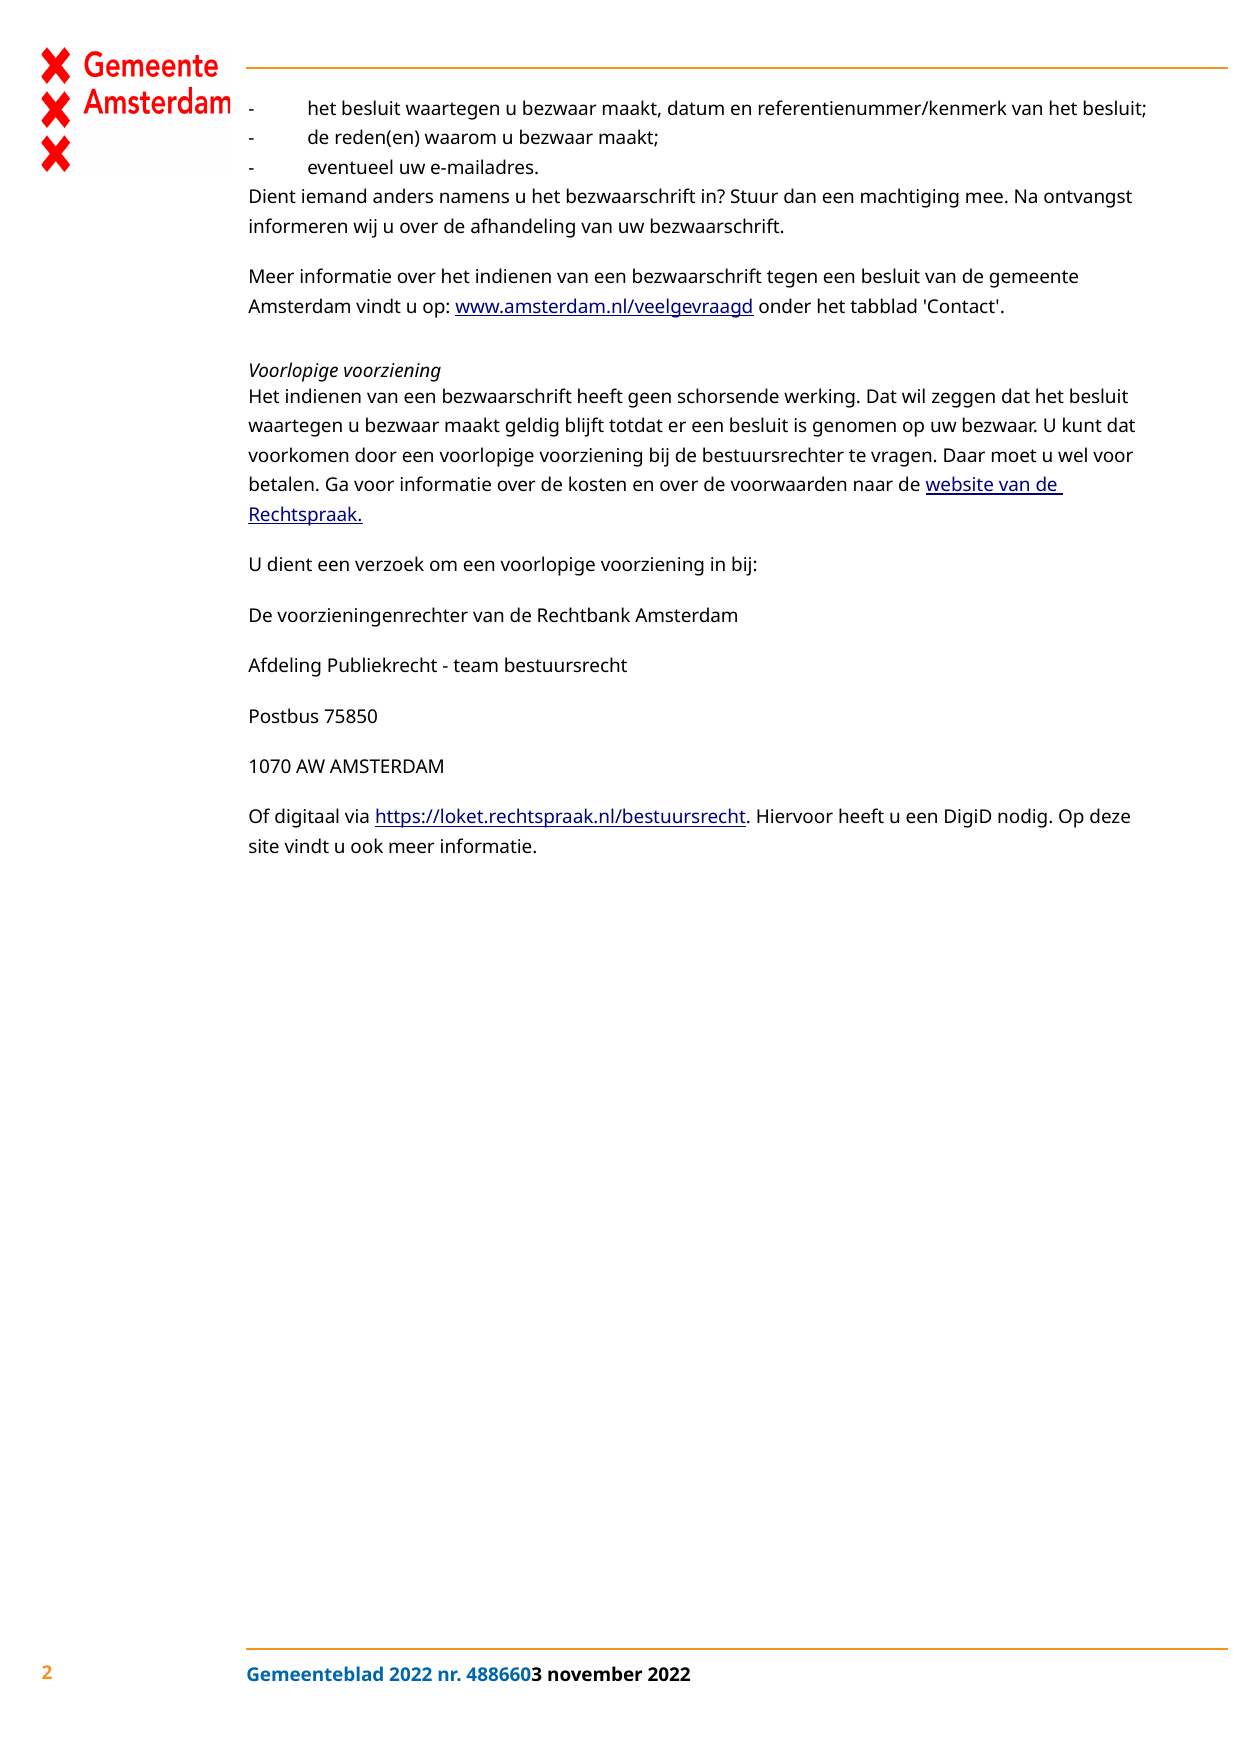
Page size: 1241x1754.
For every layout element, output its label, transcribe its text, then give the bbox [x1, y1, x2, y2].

text Het indienen van een bezwaarschrift heeft geen schorsende werking. Dat wil zeggen dat het besluit waartegen u bezwaar maakt geldig blijft totdat er een besluit is genomen op uw bezwaar. U kunt dat voorkomen door een voorlopige voorziening bij de bestuursrechter te vragen. Daar moet u wel voor betalen. Ga voor informatie over de kosten en over de voorwaarden naar de website van de Rechtspraak. [248, 383, 1152, 527]
picture [41, 47, 231, 172]
list eventueel uw e-mailadres. [248, 154, 1152, 180]
text Afdeling Publiekrecht - team bestuursrecht [248, 652, 1152, 678]
text Postbus 75850 [248, 703, 1152, 728]
text Voorlopige voorziening [248, 357, 1152, 383]
text Of digitaal via https://loket.rechtspraak.nl/bestuursrecht. Hiervoor heeft u een DigiD nodig. Op deze site vindt u ook meer informatie. [248, 804, 1152, 859]
text Dient iemand anders namens u het bezwaarschrift in? Stuur dan een machtiging mee. Na ontvangst informeren wij u over de afhandeling van uw bezwaarschrift. [248, 183, 1152, 239]
text 1070 AW AMSTERDAM [248, 753, 1152, 779]
text U dient een verzoek om een voorlopige voorziening in bij: [248, 552, 1152, 577]
text De voorzieningenrechter van de Rechtbank Amsterdam [248, 602, 1152, 628]
list het besluit waartegen u bezwaar maakt, datum en referentienummer/kenmerk van het besluit; [248, 95, 1152, 121]
text Meer informatie over het indienen van een bezwaarschrift tegen een besluit van de gemeente Amsterdam vindt u op: www.amsterdam.nl/veelgevraagd onder het tabblad 'Contact'. [248, 263, 1152, 319]
list de reden(en) waarom u bezwaar maakt; [248, 124, 1152, 150]
